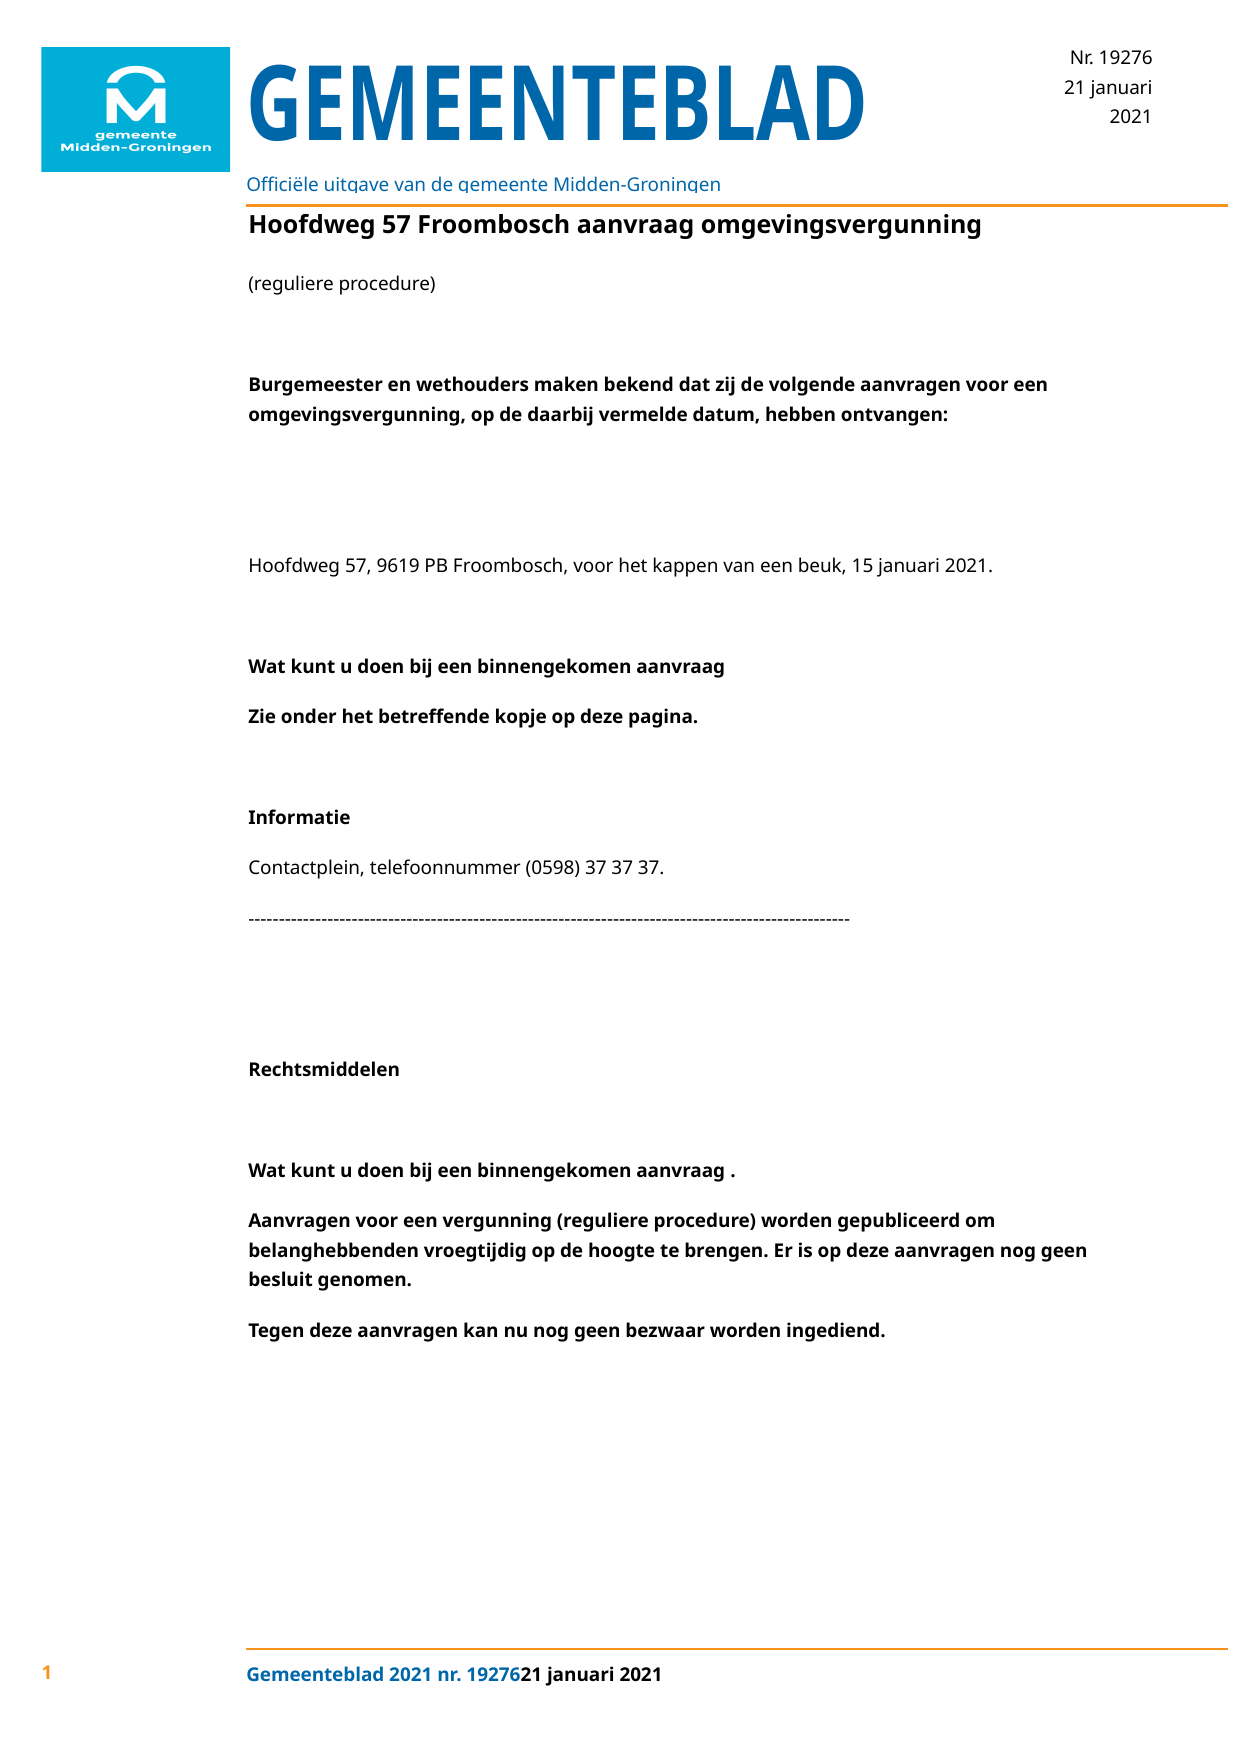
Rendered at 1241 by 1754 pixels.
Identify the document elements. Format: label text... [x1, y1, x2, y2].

text Contactplein, telefoonnummer (0598) 37 37 37. [248, 854, 1152, 880]
text Tegen deze aanvragen kan nu nog geen bezwaar worden ingediend. [248, 1317, 1152, 1343]
text (reguliere procedure) [248, 270, 1152, 296]
picture [184, 146, 190, 153]
picture [108, 66, 164, 82]
text Informatie [248, 804, 1152, 830]
text Hoofdweg 57 Froombosch aanvraag omgevingsvergunning [248, 207, 1152, 241]
picture [107, 89, 165, 122]
text Wat kunt u doen bij een binnengekomen aanvraag . [248, 1157, 1152, 1183]
text Rechtsmiddelen [248, 1056, 1152, 1082]
text Hoofdweg 57, 9619 PB Froombosch, voor het kappen van een beuk, 15 januari 2021. [248, 552, 1152, 578]
text Wat kunt u doen bij een binnengekomen aanvraag [248, 653, 1152, 678]
text Burgemeester en wethouders maken bekend dat zij de volgende aanvragen voor een omgevingsvergunning, op de daarbij vermelde datum, hebben ontvangen: [248, 371, 1152, 426]
text Zie onder het betreffende kopje op deze pagina. [248, 703, 1152, 729]
text Aanvragen voor een vergunning (reguliere procedure) worden gepubliceerd om belanghebbenden vroegtijdig op de hoogte te brengen. Er is op deze aanvragen nog geen besluit genomen. [248, 1207, 1152, 1292]
text --------------------------------------------------------------------------------------------------- [248, 905, 1152, 931]
